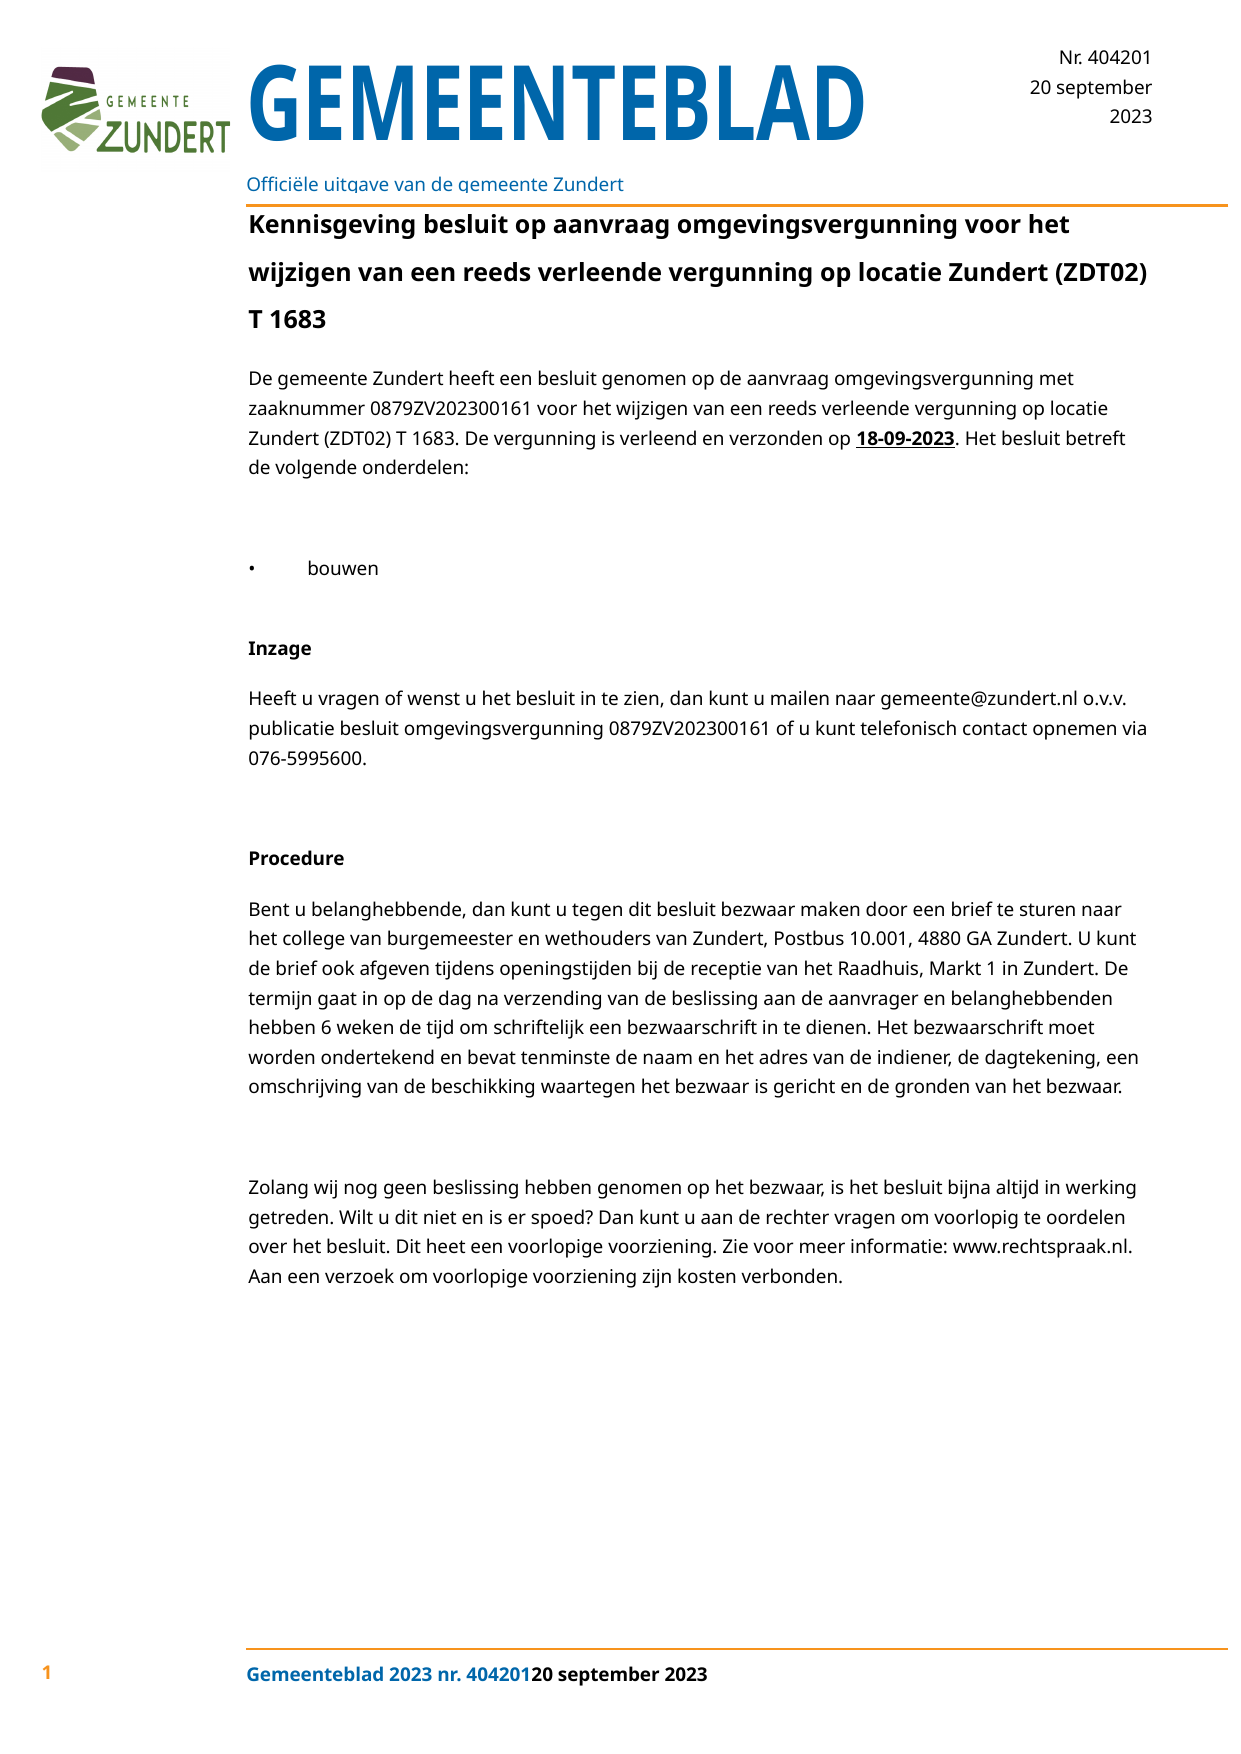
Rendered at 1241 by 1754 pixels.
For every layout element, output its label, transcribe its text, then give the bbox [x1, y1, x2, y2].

text Zolang wij nog geen beslissing hebben genomen op het bezwaar, is het besluit bijna altijd in werking getreden. Wilt u dit niet en is er spoed? Dan kunt u aan de rechter vragen om voorlopig te oordelen over het besluit. Dit heet een voorlopige voorziening. Zie voor meer informatie: www.rechtspraak.nl. Aan een verzoek om voorlopige voorziening zijn kosten verbonden. [248, 1174, 1152, 1289]
text Inzage [248, 635, 1152, 661]
picture [41, 47, 231, 172]
text Bent u belanghebbende, dan kunt u tegen dit besluit bezwaar maken door een brief te sturen naar het college van burgemeester en wethouders van Zundert, Postbus 10.001, 4880 GA Zundert. U kunt de brief ook afgeven tijdens openingstijden bij de receptie van het Raadhuis, Markt 1 in Zundert. De termijn gaat in op de dag na verzending van de beslissing aan de aanvrager en belanghebbenden hebben 6 weken de tijd om schriftelijk een bezwaarschrift in te dienen. Het bezwaarschrift moet worden ondertekend en bevat tenminste de naam en het adres van de indiener, de dagtekening, een omschrijving van de beschikking waartegen het bezwaar is gericht en de gronden van het bezwaar. [248, 896, 1152, 1099]
list bouwen [248, 555, 1152, 581]
text Kennisgeving besluit op aanvraag omgevingsvergunning voor het wijzigen van een reeds verleende vergunning op locatie Zundert (ZDT02) T 1683 [248, 207, 1152, 336]
text Procedure [248, 846, 1152, 871]
text Heeft u vragen of wenst u het besluit in te zien, dan kunt u mailen naar gemeente@zundert.nl o.v.v. publicatie besluit omgevingsvergunning 0879ZV202300161 of u kunt telefonisch contact opnemen via 076-5995600. [248, 686, 1152, 770]
text De gemeente Zundert heeft een besluit genomen op de aanvraag omgevingsvergunning met zaaknummer 0879ZV202300161 voor het wijzigen van een reeds verleende vergunning op locatie Zundert (ZDT02) T 1683. De vergunning is verleend en verzonden op 18-09-2023. Het besluit betreft de volgende onderdelen: [248, 366, 1152, 480]
